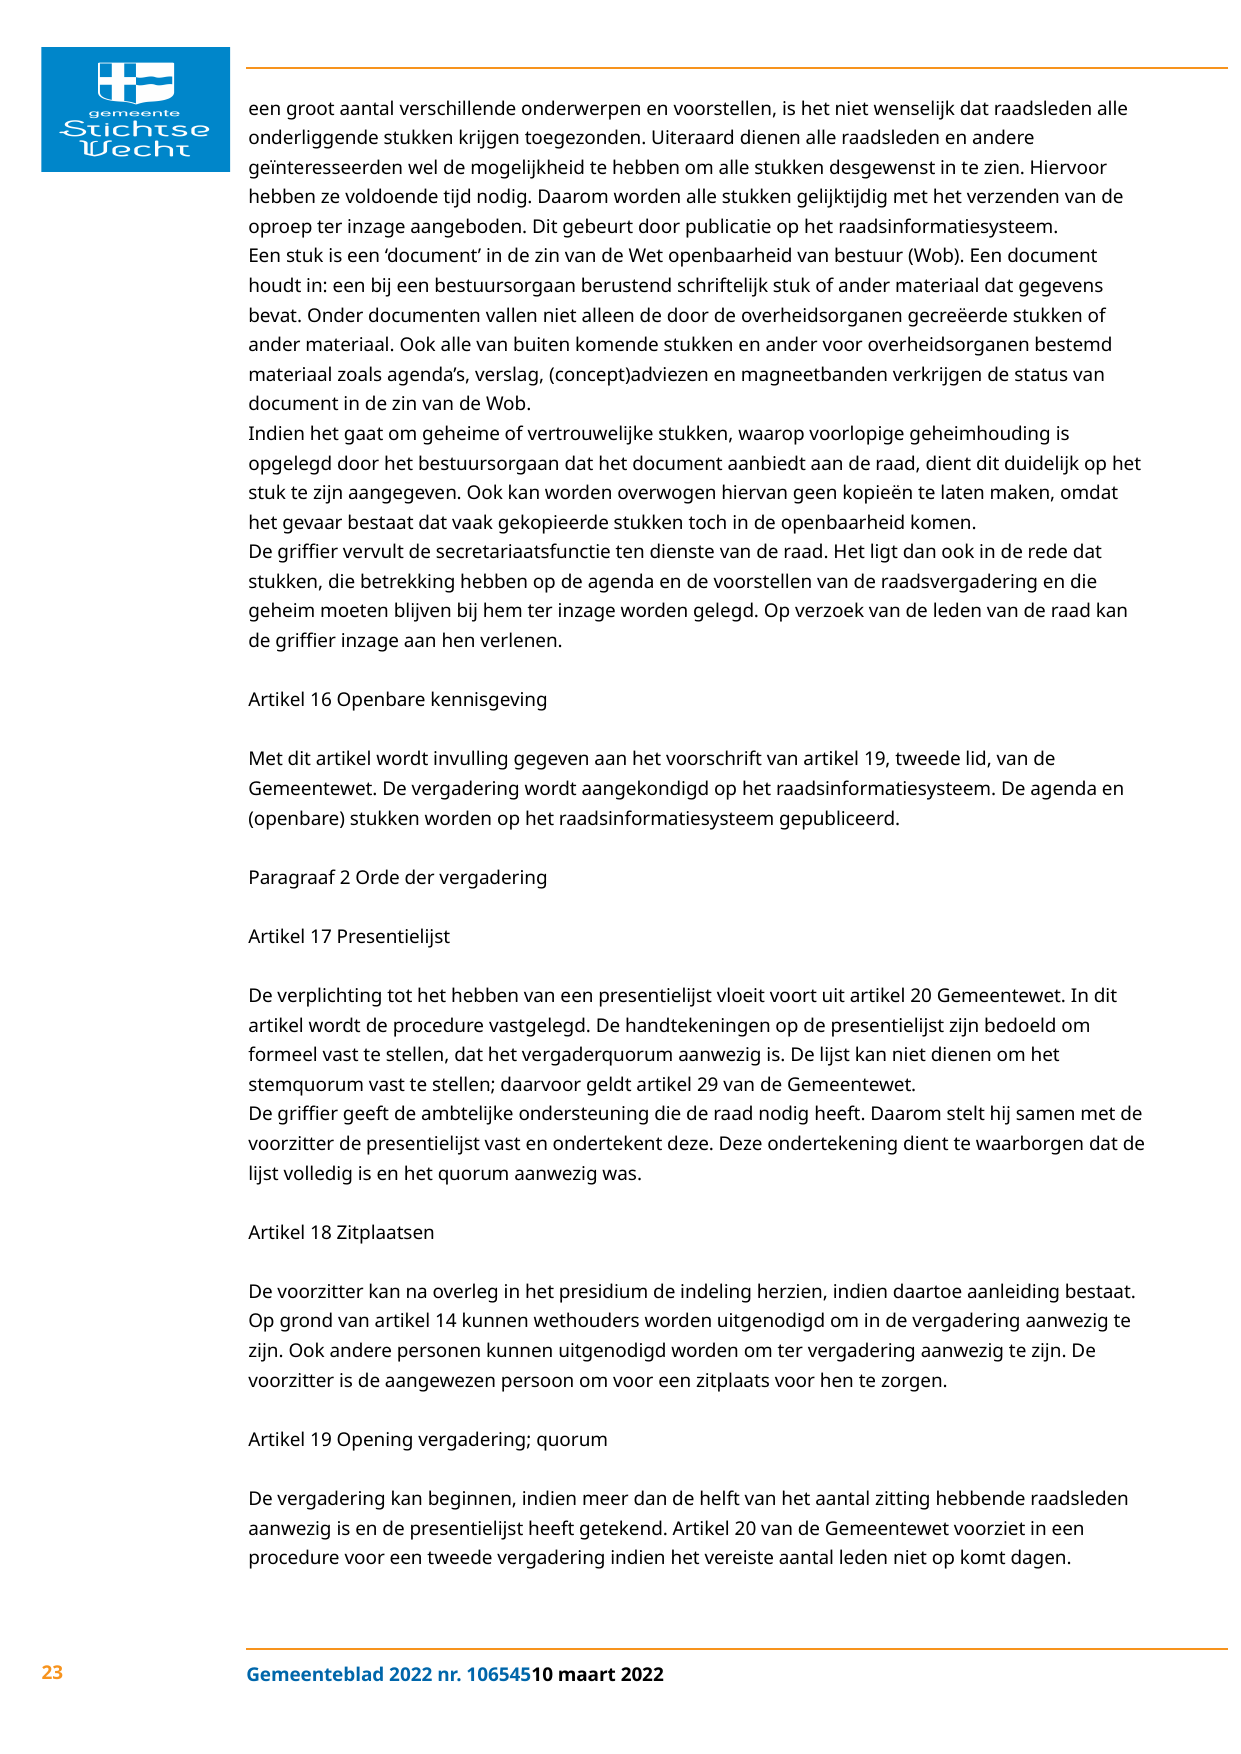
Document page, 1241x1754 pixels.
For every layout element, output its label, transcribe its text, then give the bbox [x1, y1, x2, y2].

picture [137, 63, 174, 103]
text De voorzitter kan na overleg in het presidium de indeling herzien, indien daartoe aanleiding bestaat. Op grond van artikel 14 kunnen wethouders worden uitgenodigd om in de vergadering aanwezig te zijn. Ook andere personen kunnen uitgenodigd worden om ter vergadering aanwezig te zijn. De voorzitter is de aangewezen persoon om voor een zitplaats voor hen te zorgen. [248, 1278, 1152, 1393]
text Artikel 17 Presentielijst [248, 923, 1152, 949]
text Paragraaf 2 Orde der vergadering [248, 864, 1152, 890]
picture [99, 63, 135, 101]
text Een stuk is een ‘document’ in de zin van de Wet openbaarheid van bestuur (Wob). Een document houdt in: een bij een bestuursorgaan berustend schriftelijk stuk of ander materiaal dat gegevens bevat. Onder documenten vallen niet alleen de door de overheidsorganen gecreëerde stukken of ander materiaal. Ook alle van buiten komende stukken en ander voor overheidsorganen bestemd materiaal zoals agenda’s, verslag, (concept)adviezen en magneetbanden verkrijgen de status van document in de zin van de Wob. [248, 243, 1152, 416]
text Artikel 18 Zitplaatsen [248, 1219, 1152, 1245]
text Artikel 19 Opening vergadering; quorum [248, 1426, 1152, 1452]
text Artikel 16 Openbare kennisgeving [248, 686, 1152, 712]
text een groot aantal verschillende onderwerpen en voorstellen, is het niet wenselijk dat raadsleden alle onderliggende stukken krijgen toegezonden. Uiteraard dienen alle raadsleden en andere geïnteresseerden wel de mogelijkheid te hebben om alle stukken desgewenst in te zien. Hiervoor hebben ze voldoende tijd nodig. Daarom worden alle stukken gelijktijdig met het verzenden van de oproep ter inzage aangeboden. Dit gebeurt door publicatie op het raadsinformatiesysteem. [248, 95, 1152, 239]
text De griffier geeft de ambtelijke ondersteuning die de raad nodig heeft. Daarom stelt hij samen met de voorzitter de presentielijst vast en ondertekent deze. Deze ondertekening dient te waarborgen dat de lijst volledig is en het quorum aanwezig was. [248, 1101, 1152, 1186]
text Met dit artikel wordt invulling gegeven aan het voorschrift van artikel 19, tweede lid, van de Gemeentewet. De vergadering wordt aangekondigd op het raadsinformatiesysteem. De agenda en (openbare) stukken worden op het raadsinformatiesysteem gepubliceerd. [248, 746, 1152, 831]
text De verplichting tot het hebben van een presentielijst vloeit voort uit artikel 20 Gemeentewet. In dit artikel wordt de procedure vastgelegd. De handtekeningen op de presentielijst zijn bedoeld om formeel vast te stellen, dat het vergaderquorum aanwezig is. De lijst kan niet dienen om het stemquorum vast te stellen; daarvoor geldt artikel 29 van de Gemeentewet. [248, 982, 1152, 1097]
text De griffier vervult de secretariaatsfunctie ten dienste van de raad. Het ligt dan ook in de rede dat stukken, die betrekking hebben op de agenda en de voorstellen van de raadsvergadering en die geheim moeten blijven bij hem ter inzage worden gelegd. Op verzoek van de leden van de raad kan de griffier inzage aan hen verlenen. [248, 538, 1152, 653]
text Indien het gaat om geheime of vertrouwelijke stukken, waarop voorlopige geheimhouding is opgelegd door het bestuursorgaan dat het document aanbiedt aan de raad, dient dit duidelijk op het stuk te zijn aangegeven. Ook kan worden overwogen hiervan geen kopieën te laten maken, omdat het gevaar bestaat dat vaak gekopieerde stukken toch in de openbaarheid komen. [248, 420, 1152, 535]
text De vergadering kan beginnen, indien meer dan de helft van het aantal zitting hebbende raadsleden aanwezig is en de presentielijst heeft getekend. Artikel 20 van de Gemeentewet voorziet in een procedure voor een tweede vergadering indien het vereiste aantal leden niet op komt dagen. [248, 1485, 1152, 1570]
